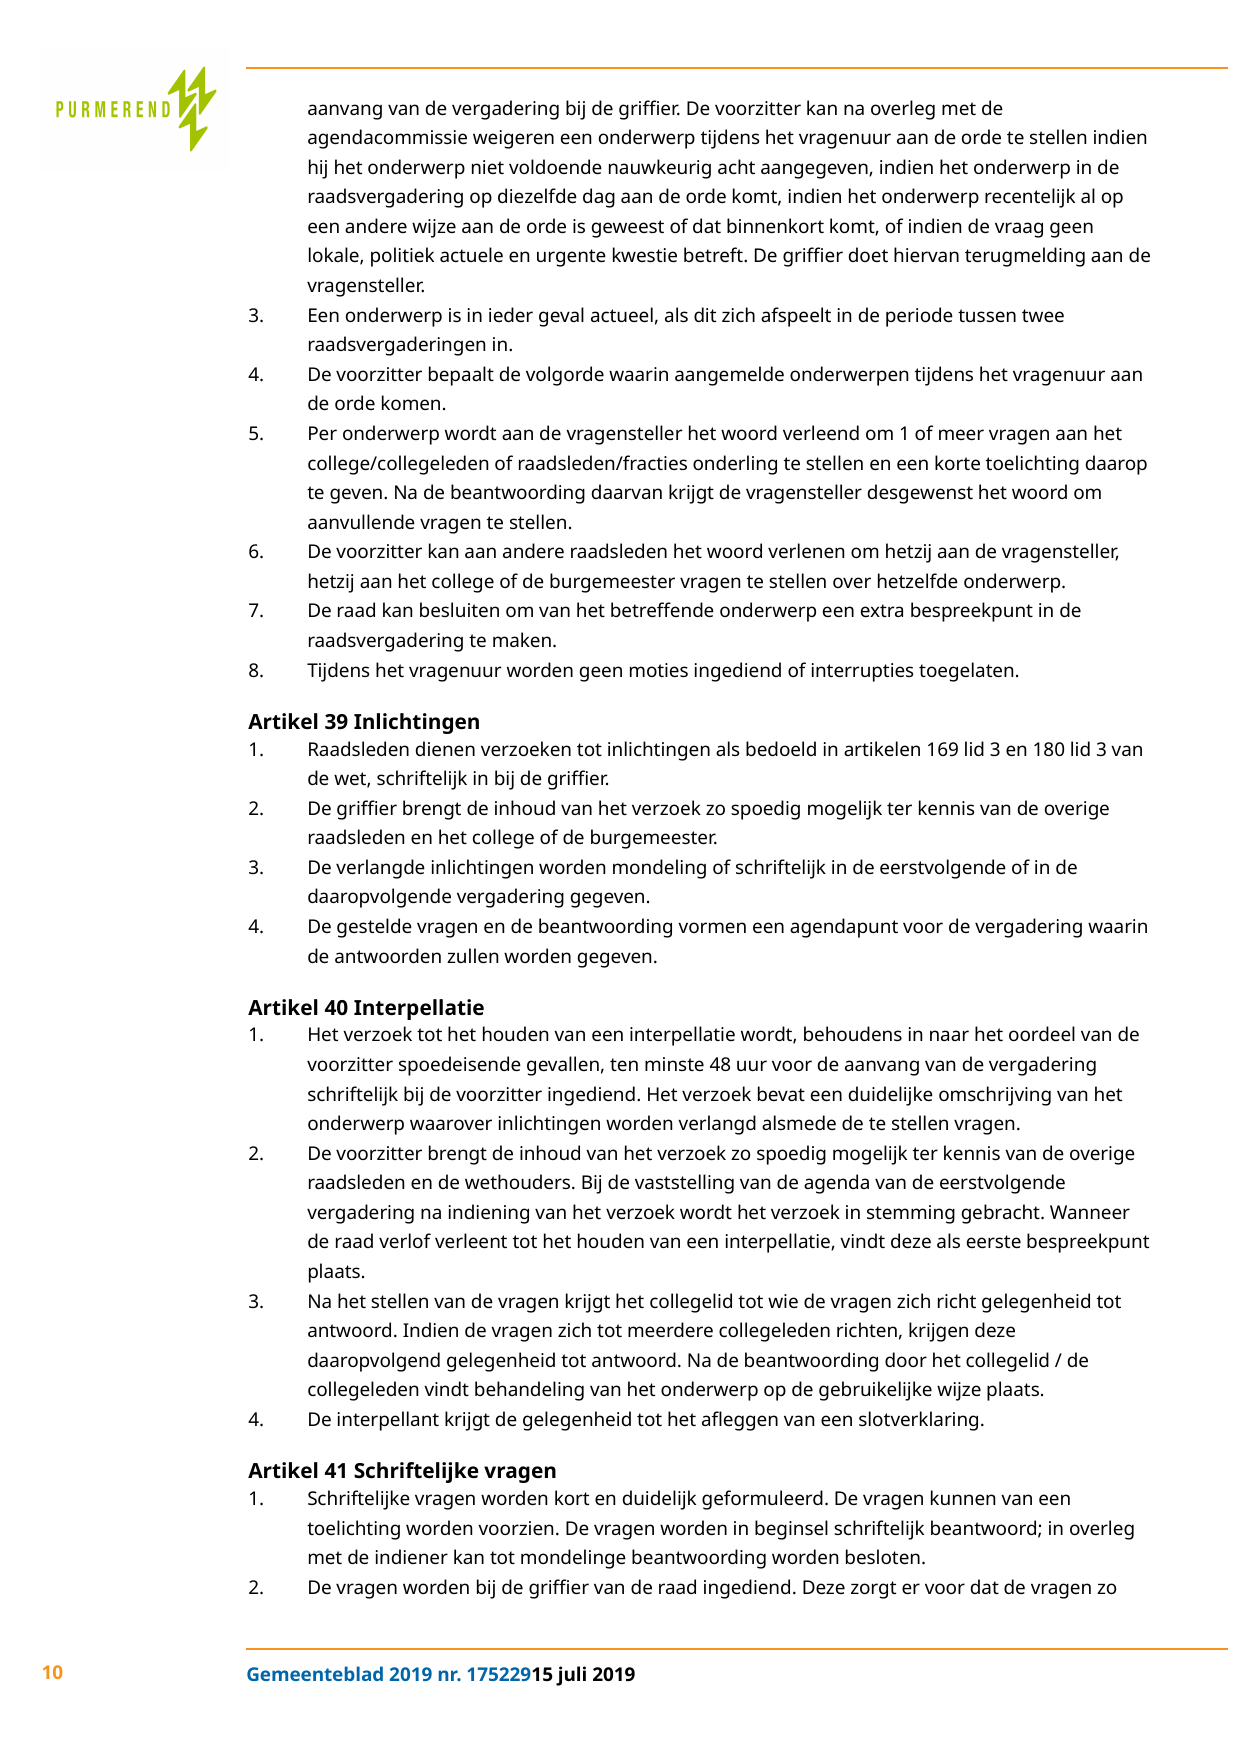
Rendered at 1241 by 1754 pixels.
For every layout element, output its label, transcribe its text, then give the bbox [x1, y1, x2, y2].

list De voorzitter bepaalt de volgorde waarin aangemelde onderwerpen tijdens het vragenuur aan de orde komen. [248, 361, 1152, 416]
list Raadsleden dienen verzoeken tot inlichtingen als bedoeld in artikelen 169 lid 3 en 180 lid 3 van de wet, schriftelijk in bij de griffier. [248, 736, 1152, 791]
list De interpellant krijgt de gelegenheid tot het afleggen van een slotverklaring. [248, 1406, 1152, 1432]
text Artikel 39 Inlichtingen [248, 707, 1152, 736]
list Per onderwerp wordt aan de vragensteller het woord verleend om 1 of meer vragen aan het college/collegeleden of raadsleden/fracties onderling te stellen en een korte toelichting daarop te geven. Na de beantwoording daarvan krijgt de vragensteller desgewenst het woord om aanvullende vragen te stellen. [248, 420, 1152, 535]
list Na het stellen van de vragen krijgt het collegelid tot wie de vragen zich richt gelegenheid tot antwoord. Indien de vragen zich tot meerdere collegeleden richten, krijgen deze daaropvolgend gelegenheid tot antwoord. Na de beantwoording door het collegelid / de collegeleden vindt behandeling van het onderwerp op de gebruikelijke wijze plaats. [248, 1288, 1152, 1402]
list De griffier brengt de inhoud van het verzoek zo spoedig mogelijk ter kennis van de overige raadsleden en het college of de burgemeester. [248, 795, 1152, 850]
list Tijdens het vragenuur worden geen moties ingediend of interrupties toegelaten. [248, 657, 1152, 683]
list Het verzoek tot het houden van een interpellatie wordt, behoudens in naar het oordeel van de voorzitter spoedeisende gevallen, ten minste 48 uur voor de aanvang van de vergadering schriftelijk bij de voorzitter ingediend. Het verzoek bevat een duidelijke omschrijving van het onderwerp waarover inlichtingen worden verlangd alsmede de te stellen vragen. [248, 1022, 1152, 1136]
picture [41, 47, 231, 172]
text Artikel 40 Interpellatie [248, 993, 1152, 1022]
list aanvang van de vergadering bij de griffier. De voorzitter kan na overleg met de agendacommissie weigeren een onderwerp tijdens het vragenuur aan de orde te stellen indien hij het onderwerp niet voldoende nauwkeurig acht aangegeven, indien het onderwerp in de raadsvergadering op diezelfde dag aan de orde komt, indien het onderwerp recentelijk al op een andere wijze aan de orde is geweest of dat binnenkort komt, of indien de vraag geen lokale, politiek actuele en urgente kwestie betreft. De griffier doet hiervan terugmelding aan de vragensteller. [248, 95, 1152, 298]
list De vragen worden bij de griffier van de raad ingediend. Deze zorgt er voor dat de vragen zo [248, 1574, 1152, 1599]
list De gestelde vragen en de beantwoording vormen een agendapunt voor de vergadering waarin de antwoorden zullen worden gegeven. [248, 913, 1152, 968]
list De voorzitter kan aan andere raadsleden het woord verlenen om hetzij aan de vragensteller, hetzij aan het college of de burgemeester vragen te stellen over hetzelfde onderwerp. [248, 538, 1152, 594]
list De raad kan besluiten om van het betreffende onderwerp een extra bespreekpunt in de raadsvergadering te maken. [248, 598, 1152, 653]
list Een onderwerp is in ieder geval actueel, als dit zich afspeelt in de periode tussen twee raadsvergaderingen in. [248, 302, 1152, 357]
list De voorzitter brengt de inhoud van het verzoek zo spoedig mogelijk ter kennis van de overige raadsleden en de wethouders. Bij de vaststelling van de agenda van de eerstvolgende vergadering na indiening van het verzoek wordt het verzoek in stemming gebracht. Wanneer de raad verlof verleent tot het houden van een interpellatie, vindt deze als eerste bespreekpunt plaats. [248, 1140, 1152, 1284]
text Artikel 41 Schriftelijke vragen [248, 1457, 1152, 1485]
list De verlangde inlichtingen worden mondeling of schriftelijk in de eerstvolgende of in de daaropvolgende vergadering gegeven. [248, 854, 1152, 909]
list Schriftelijke vragen worden kort en duidelijk geformuleerd. De vragen kunnen van een toelichting worden voorzien. De vragen worden in beginsel schriftelijk beantwoord; in overleg met de indiener kan tot mondelinge beantwoording worden besloten. [248, 1485, 1152, 1570]
